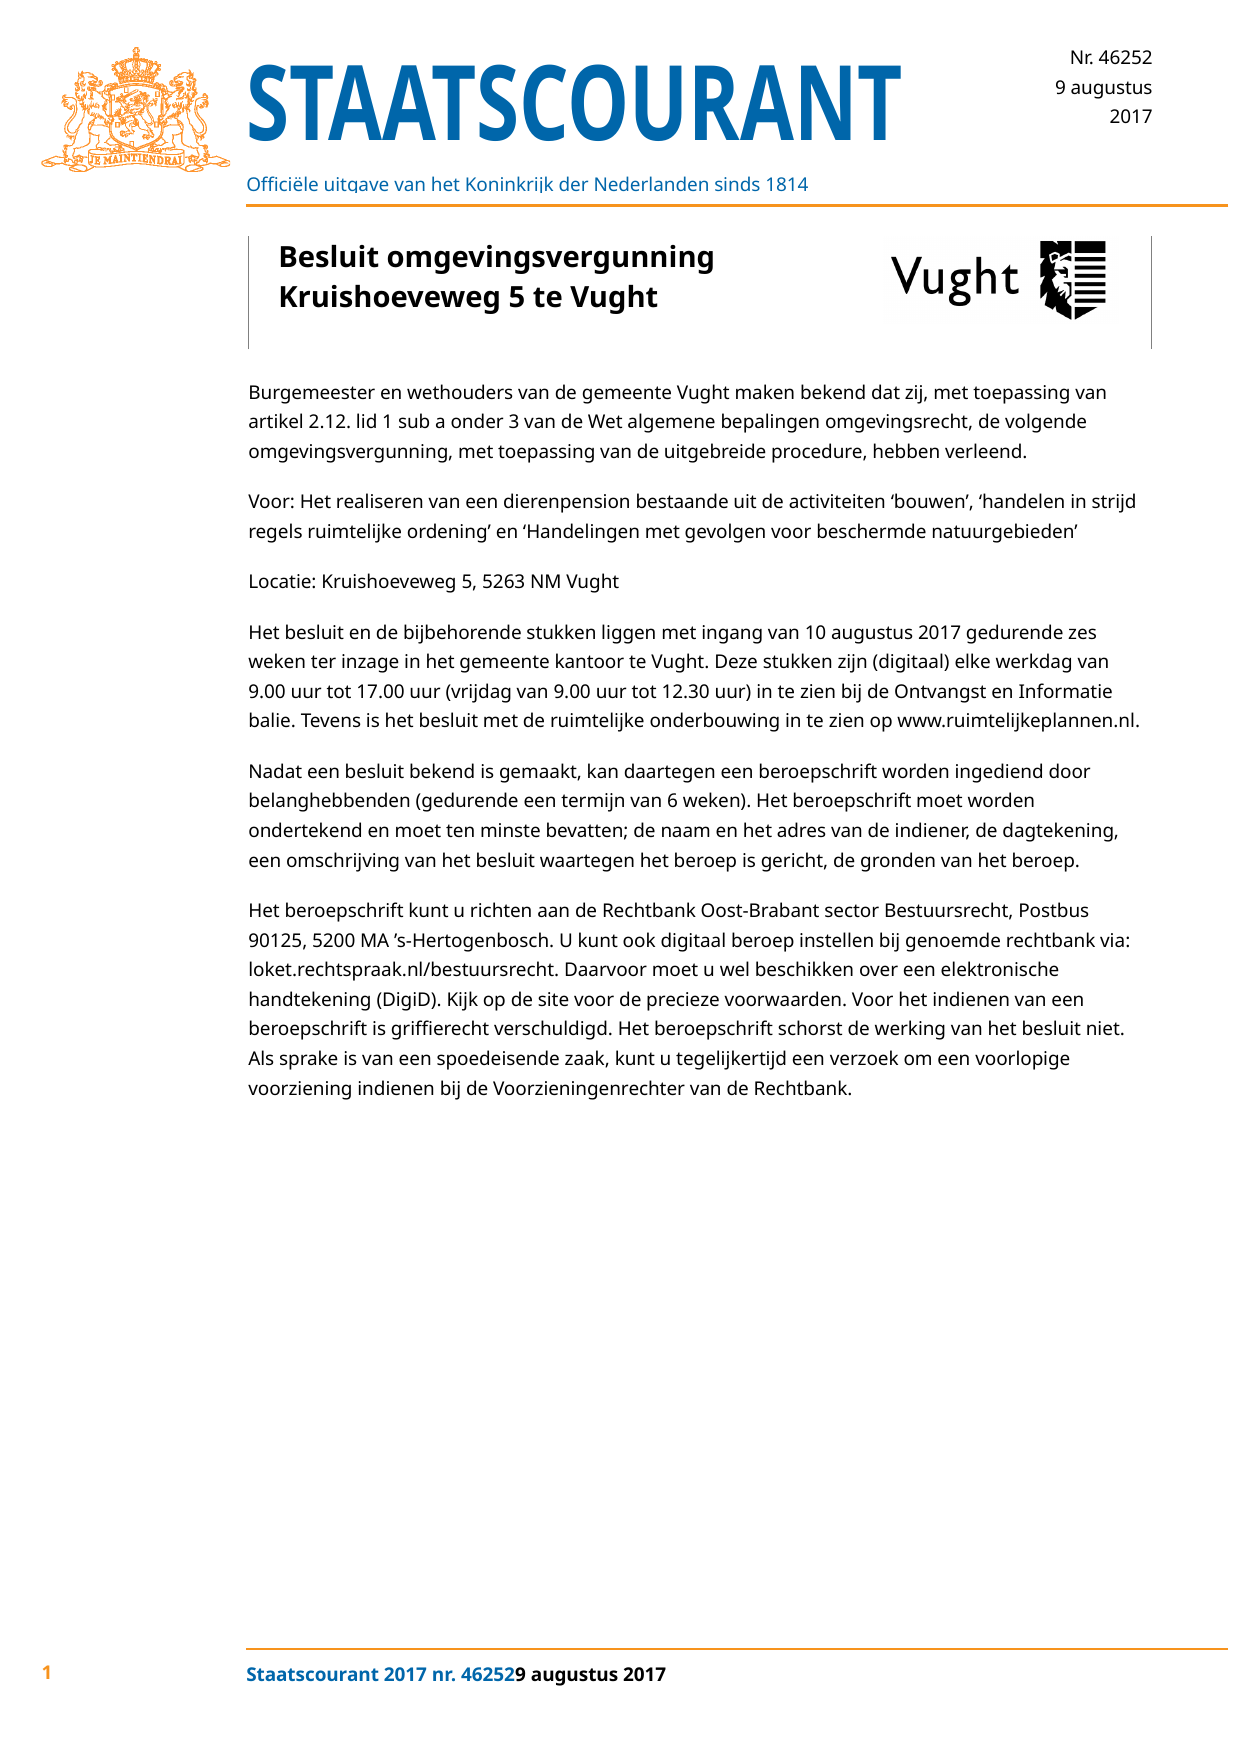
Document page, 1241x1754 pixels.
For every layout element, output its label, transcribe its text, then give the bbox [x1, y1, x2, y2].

table_header Besluit omgevingsvergunning Kruishoeveweg 5 te Vught [249, 236, 850, 349]
picture [41, 47, 231, 172]
picture [882, 236, 1119, 324]
table_header [850, 236, 1151, 349]
text Het beroepschrift kunt u richten aan de Rechtbank Oost-Brabant sector Bestuursrecht, Postbus 90125, 5200 MA ’s-Hertogenbosch. U kunt ook digitaal beroep instellen bij genoemde rechtbank via: loket.rechtspraak.nl/bestuursrecht. Daarvoor moet u wel beschikken over een elektronische handtekening (DigiD). Kijk op de site voor de precieze voorwaarden. Voor het indienen van een beroepschrift is griffierecht verschuldigd. Het beroepschrift schorst de werking van het besluit niet. Als sprake is van een spoedeisende zaak, kunt u tegelijkertijd een verzoek om een voorlopige voorziening indienen bij de Voorzieningenrechter van de Rechtbank. [248, 897, 1152, 1100]
text Voor: Het realiseren van een dierenpension bestaande uit de activiteiten ‘bouwen’, ‘handelen in strijd regels ruimtelijke ordening’ en ‘Handelingen met gevolgen voor beschermde natuurgebieden’ [248, 488, 1152, 544]
text Burgemeester en wethouders van de gemeente Vught maken bekend dat zij, met toepassing van artikel 2.12. lid 1 sub a onder 3 van de Wet algemene bepalingen omgevingsrecht, de volgende omgevingsvergunning, met toepassing van de uitgebreide procedure, hebben verleend. [248, 379, 1152, 464]
text Het besluit en de bijbehorende stukken liggen met ingang van 10 augustus 2017 gedurende zes weken ter inzage in het gemeente kantoor te Vught. Deze stukken zijn (digitaal) elke werkdag van 9.00 uur tot 17.00 uur (vrijdag van 9.00 uur tot 12.30 uur) in te zien bij de Ontvangst en Informatie balie. Tevens is het besluit met de ruimtelijke onderbouwing in te zien op www.ruimtelijkeplannen.nl. [248, 619, 1152, 733]
text Nadat een besluit bekend is gemaakt, kan daartegen een beroepschrift worden ingediend door belanghebbenden (gedurende een termijn van 6 weken). Het beroepschrift moet worden ondertekend en moet ten minste bevatten; de naam en het adres van de indiener, de dagtekening, een omschrijving van het besluit waartegen het beroep is gericht, de gronden van het beroep. [248, 758, 1152, 872]
text Locatie: Kruishoeveweg 5, 5263 NM Vught [248, 568, 1152, 594]
